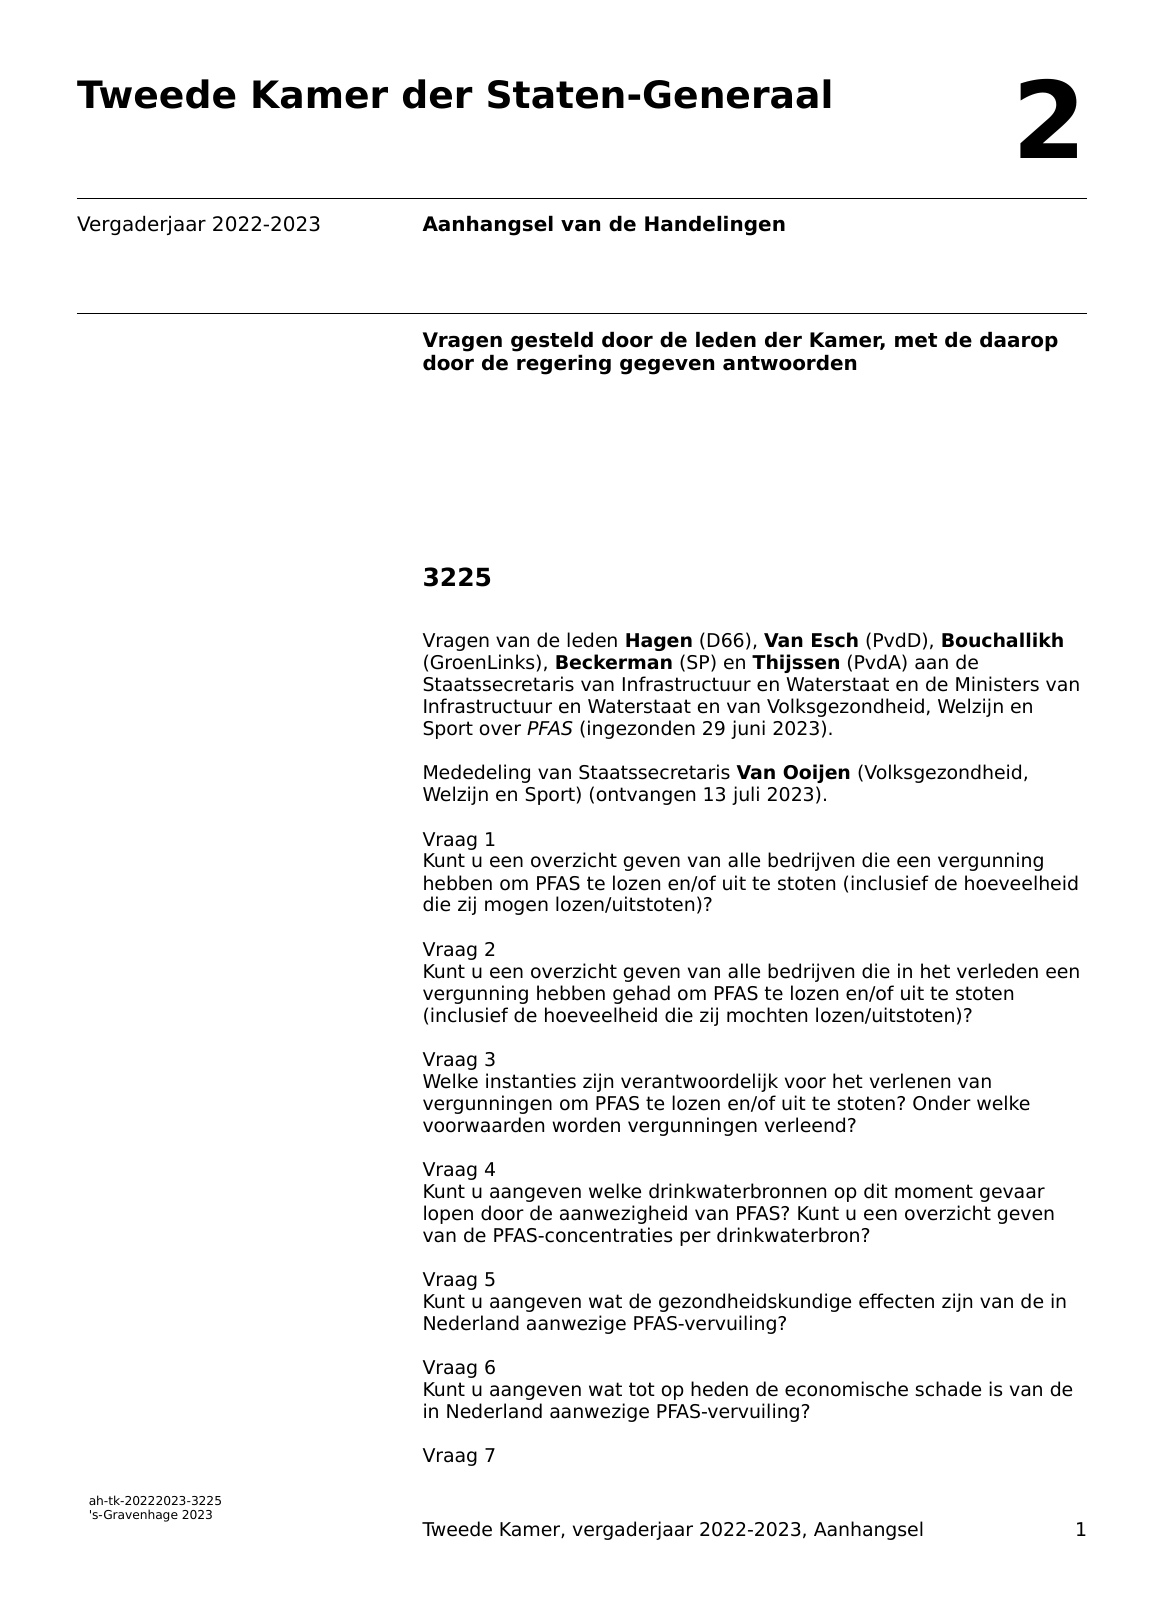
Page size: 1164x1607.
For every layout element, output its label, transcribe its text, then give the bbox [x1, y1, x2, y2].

text Vraag 2 [422, 938, 1087, 961]
table_cell Aanhangsel van de Handelingen [422, 199, 1087, 313]
table_header Tweede Kamer der Staten-Generaal [77, 59, 886, 198]
text Vraag 3 [422, 1049, 1087, 1071]
text Vraag 1 [422, 828, 1087, 850]
text Vraag 7 [422, 1445, 1087, 1467]
text Vragen van de leden Hagen (D66), Van Esch (PvdD), Bouchallikh (GroenLinks), Beckerman (SP) en Thijssen (PvdA) aan de Staatssecretaris van Infrastructuur en Waterstaat en de Ministers van Infrastructuur en Waterstaat en van Volksgezondheid, Welzijn en Sport over PFAS (ingezonden 29 juni 2023). [422, 630, 1087, 740]
text Vraag 6 [422, 1357, 1087, 1379]
table_cell Vragen gesteld door de leden der Kamer, met de daarop door de regering gegeven antwoorden [422, 314, 1087, 375]
text Kunt u aangeven welke drinkwaterbronnen op dit moment gevaar lopen door de aanwezigheid van PFAS? Kunt u een overzicht geven van de PFAS-concentraties per drinkwaterbron? [422, 1181, 1087, 1247]
text Kunt u een overzicht geven van alle bedrijven die een vergunning hebben om PFAS te lozen en/of uit te stoten (inclusief de hoeveelheid die zij mogen lozen/uitstoten)? [422, 850, 1087, 916]
text Mededeling van Staatssecretaris Van Ooijen (Volksgezondheid, Welzijn en Sport) (ontvangen 13 juli 2023). [422, 762, 1087, 806]
text 3225 [422, 563, 1087, 592]
table_header 2 [886, 59, 1087, 198]
text Kunt u aangeven wat de gezondheidskundige effecten zijn van de in Nederland aanwezige PFAS-vervuiling? [422, 1291, 1087, 1335]
table_cell Vergaderjaar 2022-2023 [77, 199, 422, 313]
text ah-tk-20222023-3225 [88, 1494, 323, 1508]
text Kunt u een overzicht geven van alle bedrijven die in het verleden een vergunning hebben gehad om PFAS te lozen en/of uit te stoten (inclusief de hoeveelheid die zij mochten lozen/uitstoten)? [422, 961, 1087, 1026]
text Kunt u aangeven wat tot op heden de economische schade is van de in Nederland aanwezige PFAS-vervuiling? [422, 1379, 1087, 1423]
text Welke instanties zijn verantwoordelijk voor het verlenen van vergunningen om PFAS te lozen en/of uit te stoten? Onder welke voorwaarden worden vergunningen verleend? [422, 1071, 1087, 1137]
text Vraag 4 [422, 1159, 1087, 1181]
text 's-Gravenhage 2023 [88, 1508, 323, 1522]
table_cell [77, 314, 422, 375]
text Vraag 5 [422, 1269, 1087, 1291]
